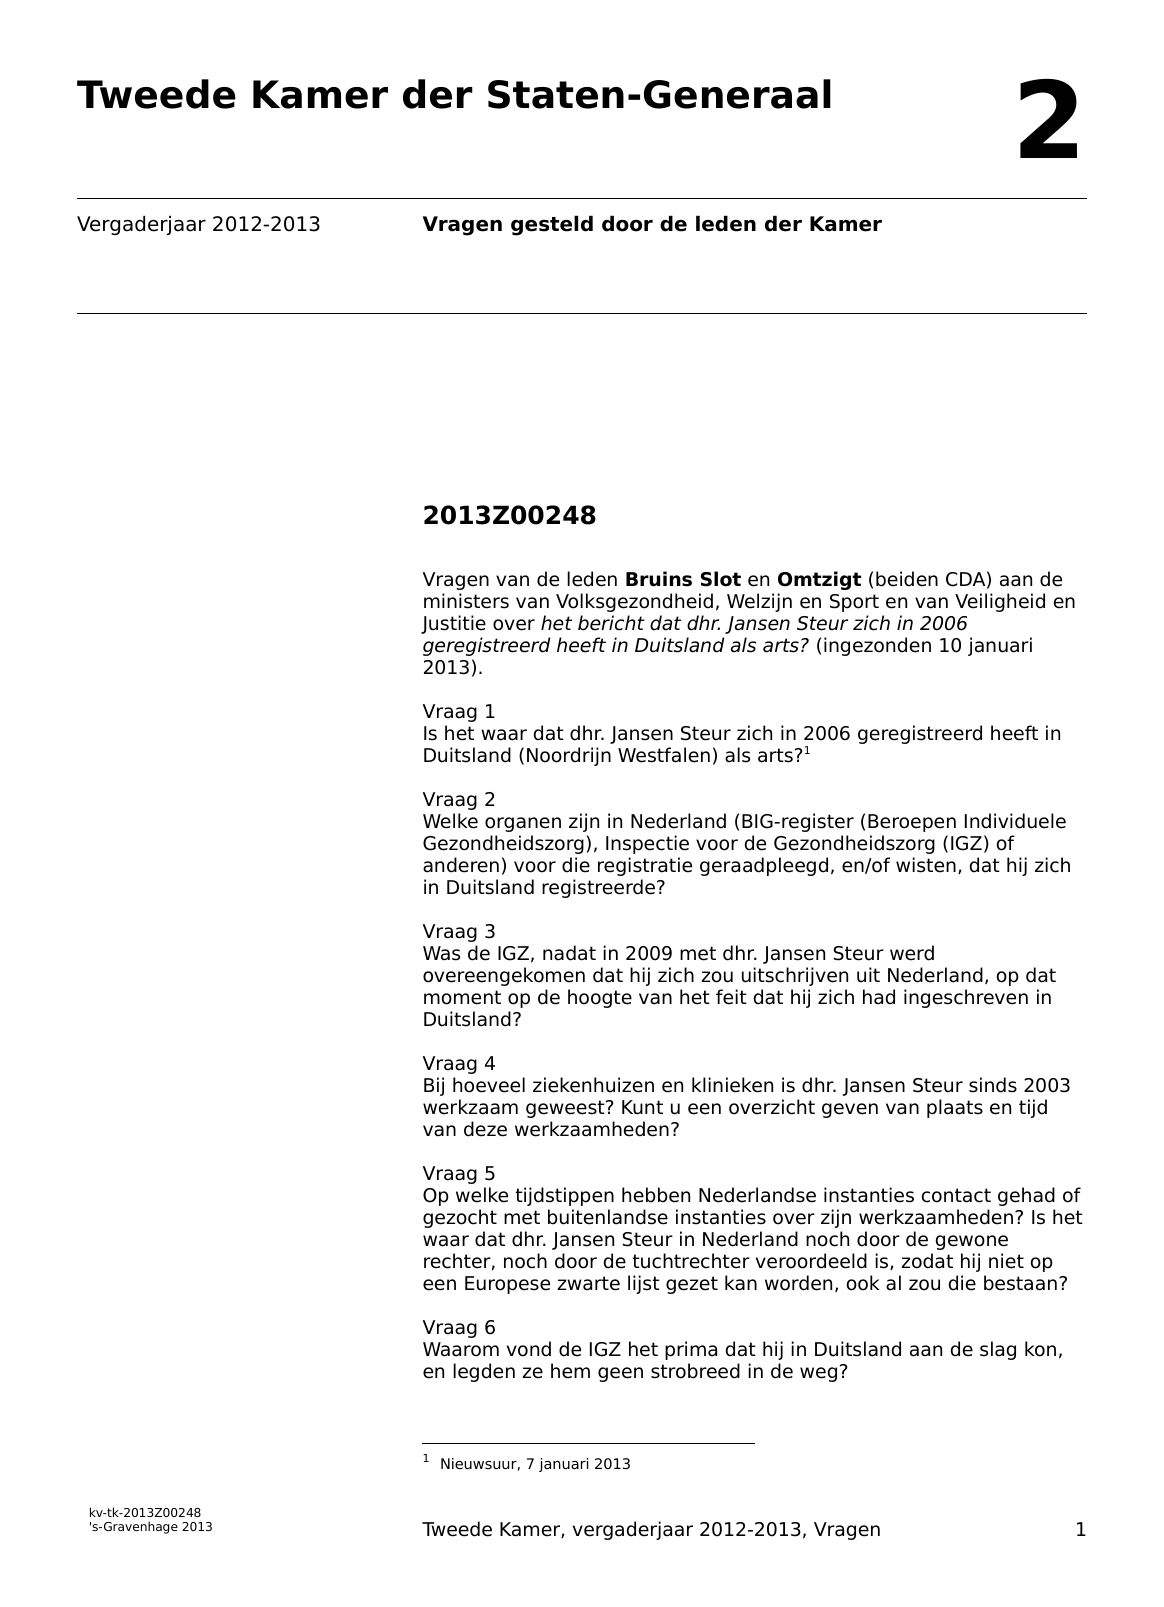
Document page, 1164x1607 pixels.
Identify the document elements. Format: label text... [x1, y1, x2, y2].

table_header Tweede Kamer der Staten-Generaal [77, 59, 886, 198]
text Is het waar dat dhr. Jansen Steur zich in 2006 geregistreerd heeft in Duitsland (Noordrijn Westfalen) als arts? [422, 723, 1087, 767]
text Vraag 2 [422, 789, 1087, 811]
text Waarom vond de IGZ het prima dat hij in Duitsland aan de slag kon, en legden ze hem geen strobreed in de weg? [422, 1339, 1087, 1383]
text 's-Gravenhage 2013 [88, 1520, 323, 1534]
table_cell Vragen gesteld door de leden der Kamer [422, 199, 1087, 313]
table_header 2 [886, 59, 1087, 198]
text Bij hoeveel ziekenhuizen en klinieken is dhr. Jansen Steur sinds 2003 werkzaam geweest? Kunt u een overzicht geven van plaats en tijd van deze werkzaamheden? [422, 1075, 1087, 1141]
text kv-tk-2013Z00248 [88, 1506, 323, 1520]
text Welke organen zijn in Nederland (BIG-register (Beroepen Individuele Gezondheidszorg), Inspectie voor de Gezondheidszorg (IGZ) of anderen) voor die registratie geraadpleegd, en/of wisten, dat hij zich in Duitsland registreerde? [422, 811, 1087, 899]
text Op welke tijdstippen hebben Nederlandse instanties contact gehad of gezocht met buitenlandse instanties over zijn werkzaamheden? Is het waar dat dhr. Jansen Steur in Nederland noch door de gewone rechter, noch door de tuchtrechter veroordeeld is, zodat hij niet op een Europese zwarte lijst gezet kan worden, ook al zou die bestaan? [422, 1185, 1087, 1295]
text Vraag 4 [422, 1053, 1087, 1075]
table_cell Vergaderjaar 2012-2013 [77, 199, 422, 313]
text Vragen van de leden Bruins Slot en Omtzigt (beiden CDA) aan de ministers van Volksgezondheid, Welzijn en Sport en van Veiligheid en Justitie over het bericht dat dhr. Jansen Steur zich in 2006 geregistreerd heeft in Duitsland als arts? (ingezonden 10 januari 2013). [422, 569, 1087, 679]
text Nieuwsuur, 7 januari 2013 [422, 1452, 1087, 1474]
text Vraag 3 [422, 921, 1087, 943]
text Vraag 6 [422, 1317, 1087, 1339]
text Was de IGZ, nadat in 2009 met dhr. Jansen Steur werd overeengekomen dat hij zich zou uitschrijven uit Nederland, op dat moment op de hoogte van het feit dat hij zich had ingeschreven in Duitsland? [422, 943, 1087, 1031]
text 2013Z00248 [422, 501, 1087, 531]
text Vraag 1 [422, 701, 1087, 723]
text Vraag 5 [422, 1163, 1087, 1185]
